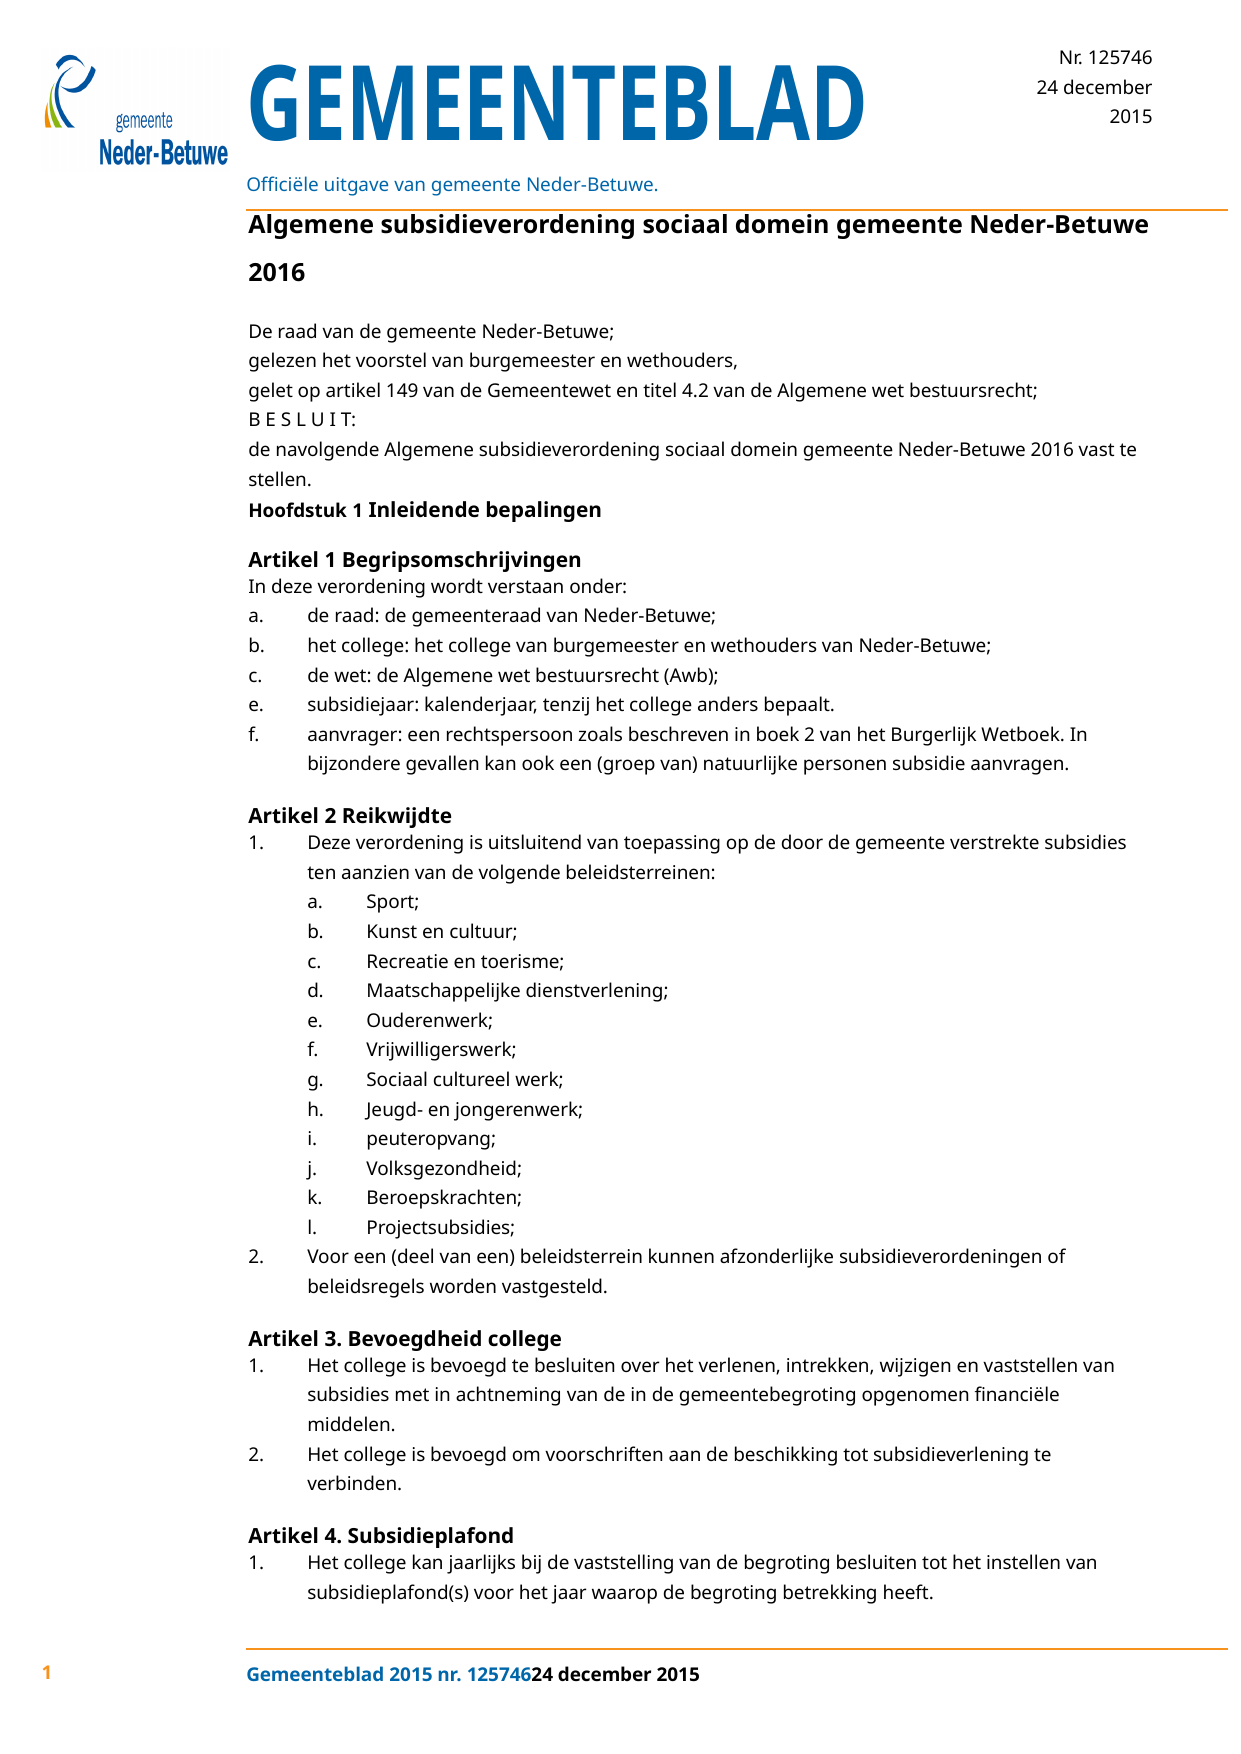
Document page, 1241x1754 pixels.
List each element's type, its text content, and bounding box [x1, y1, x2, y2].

text Artikel 2 Reikwijdte [248, 801, 1152, 829]
text Artikel 1 Begripsomschrijvingen [248, 545, 1152, 573]
list Recreatie en toerisme; [307, 948, 1152, 973]
text de navolgende Algemene subsidieverordening sociaal domein gemeente Neder-Betuwe 2016 vast te stellen. [248, 436, 1152, 492]
text Hoofdstuk 1 Inleidende bepalingen [248, 495, 1152, 524]
list peuteropvang; [307, 1125, 1152, 1151]
text gelezen het voorstel van burgemeester en wethouders, [248, 347, 1152, 373]
list Volksgezondheid; [307, 1155, 1152, 1181]
list Maatschappelijke dienstverlening; [307, 977, 1152, 1003]
list subsidiejaar: kalenderjaar, tenzij het college anders bepaalt. [248, 691, 1152, 717]
text Artikel 3. Bevoegdheid college [248, 1324, 1152, 1352]
list Voor een (deel van een) beleidsterrein kunnen afzonderlijke subsidieverordeningen of beleidsregels worden vastgesteld. [248, 1244, 1152, 1299]
text Artikel 4. Subsidieplafond [248, 1521, 1152, 1549]
list Sport; [307, 889, 1152, 914]
list Het college is bevoegd om voorschriften aan de beschikking tot subsidieverlening te verbinden. [248, 1441, 1152, 1496]
list Het college is bevoegd te besluiten over het verlenen, intrekken, wijzigen en vaststellen van subsidies met in achtneming van de in de gemeentebegroting opgenomen financiële middelen. [248, 1352, 1152, 1437]
list de raad: de gemeenteraad van Neder-Betuwe; [248, 603, 1152, 628]
text In deze verordening wordt verstaan onder: [248, 573, 1152, 599]
list Projectsubsidies; [307, 1214, 1152, 1240]
list Beroepskrachten; [307, 1184, 1152, 1210]
list Deze verordening is uitsluitend van toepassing op de door de gemeente verstrekte subsidies ten aanzien van de volgende beleidsterreinen: [248, 829, 1152, 885]
list Jeugd- en jongerenwerk; [307, 1096, 1152, 1121]
list Het college kan jaarlijks bij de vaststelling van de begroting besluiten tot het instellen van subsidieplafond(s) voor het jaar waarop de begroting betrekking heeft. [248, 1549, 1152, 1604]
list Sociaal cultureel werk; [307, 1066, 1152, 1092]
list Kunst en cultuur; [307, 918, 1152, 944]
list Ouderenwerk; [307, 1007, 1152, 1033]
text Algemene subsidieverordening sociaal domein gemeente Neder-Betuwe 2016 [248, 211, 1152, 288]
text gelet op artikel 149 van de Gemeentewet en titel 4.2 van de Algemene wet bestuursrecht; [248, 377, 1152, 403]
text De raad van de gemeente Neder-Betuwe; [248, 318, 1152, 344]
list aanvrager: een rechtspersoon zoals beschreven in boek 2 van het Burgerlijk Wetboek. In bijzondere gevallen kan ook een (groep van) natuurlijke personen subsidie aanvragen. [248, 721, 1152, 776]
text B E S L U I T: [248, 407, 1152, 432]
list de wet: de Algemene wet bestuursrecht (Awb); [248, 662, 1152, 688]
list Vrijwilligerswerk; [307, 1037, 1152, 1062]
picture [41, 47, 231, 172]
list het college: het college van burgemeester en wethouders van Neder-Betuwe; [248, 632, 1152, 658]
